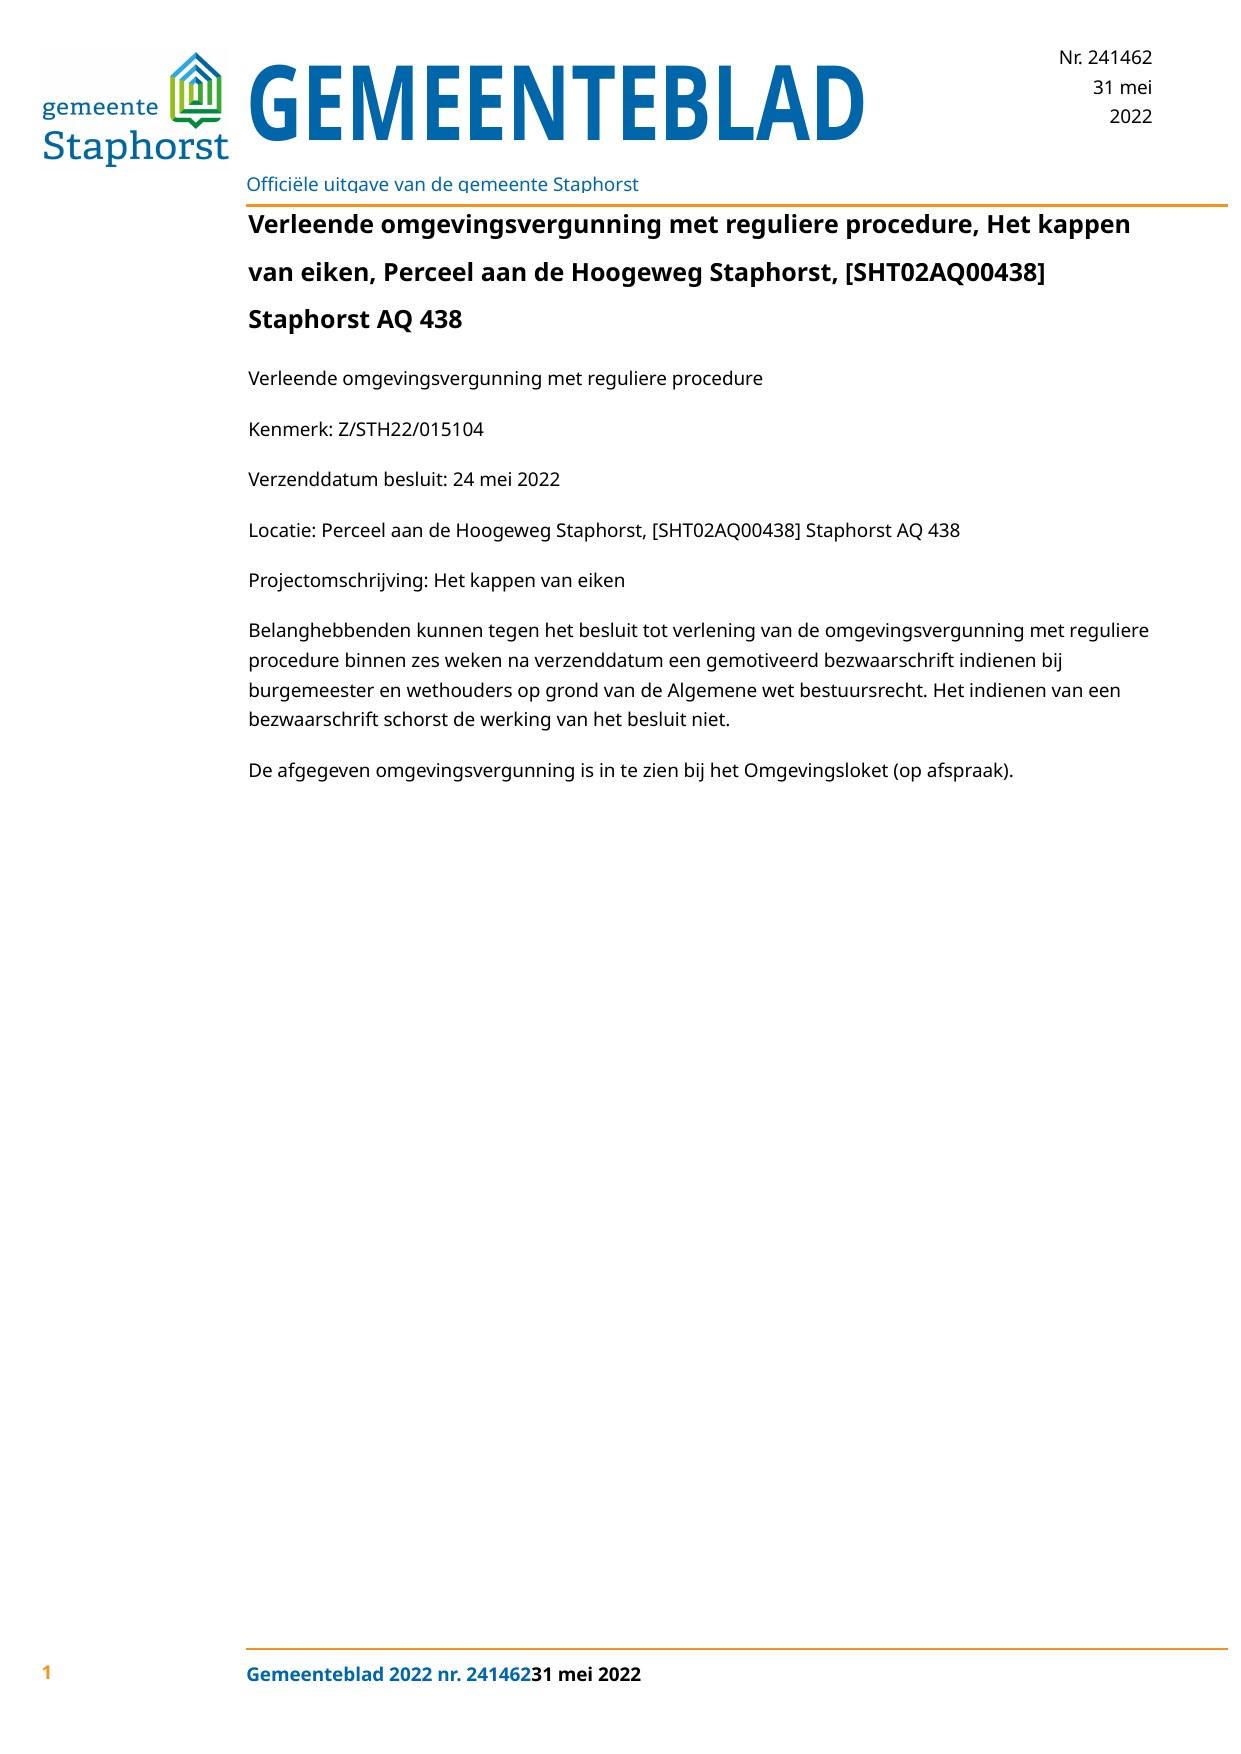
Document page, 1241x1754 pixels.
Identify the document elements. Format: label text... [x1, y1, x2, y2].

text Locatie: Perceel aan de Hoogeweg Staphorst, [SHT02AQ00438] Staphorst AQ 438 [248, 517, 1152, 542]
text De afgegeven omgevingsvergunning is in te zien bij het Omgevingsloket (op afspraak). [248, 757, 1152, 782]
text Verleende omgevingsvergunning met reguliere procedure, Het kappen van eiken, Perceel aan de Hoogeweg Staphorst, [SHT02AQ00438] Staphorst AQ 438 [248, 207, 1152, 336]
picture [41, 47, 231, 172]
text Projectomschrijving: Het kappen van eiken [248, 567, 1152, 593]
text Belanghebbenden kunnen tegen het besluit tot verlening van de omgevingsvergunning met reguliere procedure binnen zes weken na verzenddatum een gemotiveerd bezwaarschrift indienen bij burgemeester en wethouders op grond van de Algemene wet bestuursrecht. Het indienen van een bezwaarschrift schorst de werking van het besluit niet. [248, 618, 1152, 732]
text Verzenddatum besluit: 24 mei 2022 [248, 466, 1152, 492]
text Kenmerk: Z/STH22/015104 [248, 416, 1152, 442]
text Verleende omgevingsvergunning met reguliere procedure [248, 366, 1152, 391]
